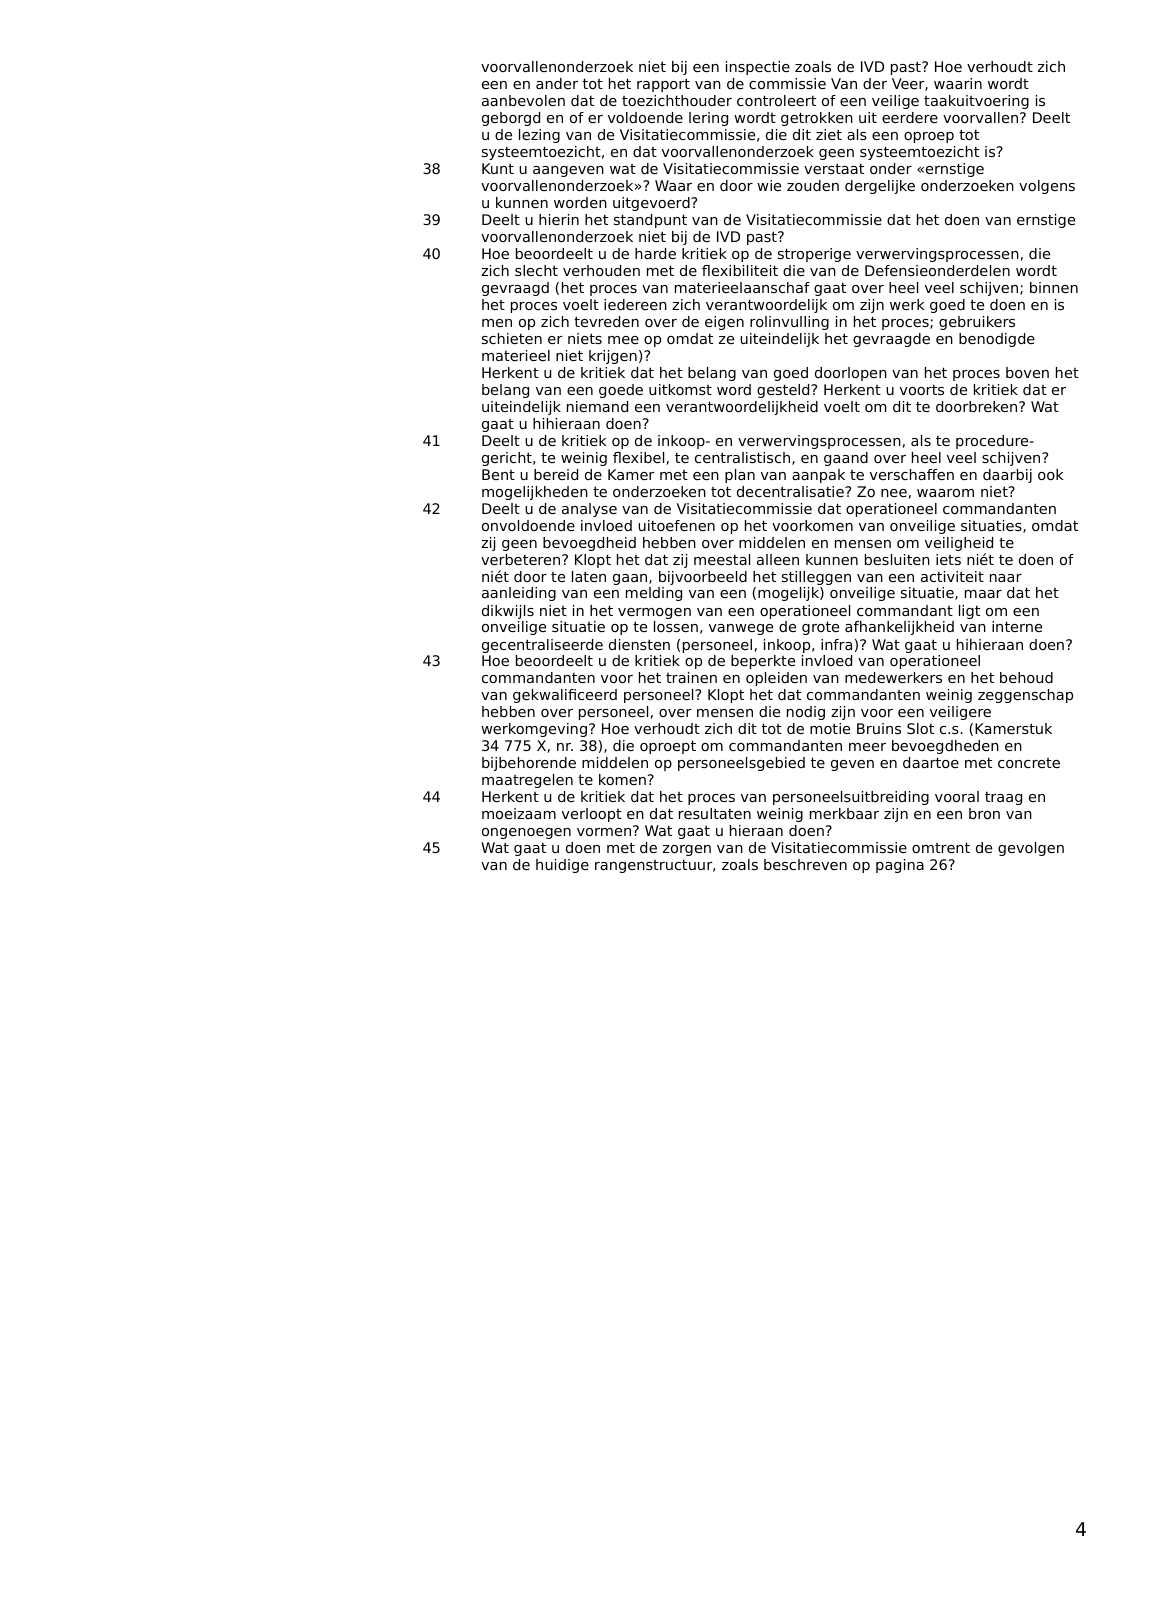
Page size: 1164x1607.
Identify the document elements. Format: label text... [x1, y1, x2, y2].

table_cell 42 [422, 501, 475, 653]
table_cell Deelt u de kritiek op de inkoop- en verwervingsprocessen, als te procedure-gericht, te weinig flexibel, te centralistisch, en gaand over heel veel schijven? Bent u bereid de Kamer met een plan van aanpak te verschaffen en daarbij ook mogelijkheden te onderzoeken tot decentralisatie? Zo nee, waarom niet? [475, 433, 1087, 501]
table_cell Hoe beoordeelt u de kritiek op de beperkte invloed van operationeel commandanten voor het trainen en opleiden van medewerkers en het behoud van gekwalificeerd personeel? Klopt het dat commandanten weinig zeggenschap hebben over personeel, over mensen die nodig zijn voor een veiligere werkomgeving? Hoe verhoudt zich dit tot de motie Bruins Slot c.s. (Kamerstuk 34 775 X, nr. 38), die oproept om commandanten meer bevoegdheden en bijbehorende middelen op personeelsgebied te geven en daartoe met concrete maatregelen te komen? [475, 653, 1087, 789]
table_cell 38 [422, 161, 475, 212]
table_cell Hoe beoordeelt u de harde kritiek op de stroperige verwervingsprocessen, die zich slecht verhouden met de flexibiliteit die van de Defensieonderdelen wordt gevraagd (het proces van materieelaanschaf gaat over heel veel schijven; binnen het proces voelt iedereen zich verantwoordelijk om zijn werk goed te doen en is men op zich tevreden over de eigen rolinvulling in het proces; gebruikers schieten er niets mee op omdat ze uiteindelijk het gevraagde en benodigde materieel niet krijgen)? Herkent u de kritiek dat het belang van goed doorlopen van het proces boven het belang van een goede uitkomst word gesteld? Herkent u voorts de kritiek dat er uiteindelijk niemand een verantwoordelijkheid voelt om dit te doorbreken? Wat gaat u hihieraan doen? [475, 246, 1087, 433]
table_cell voorvallenonderzoek niet bij een inspectie zoals de IVD past? Hoe verhoudt zich een en ander tot het rapport van de commissie Van der Veer, waarin wordt aanbevolen dat de toezichthouder controleert of een veilige taakuitvoering is geborgd en of er voldoende lering wordt getrokken uit eerdere voorvallen? Deelt u de lezing van de Visitatiecommissie, die dit ziet als een oproep tot systeemtoezicht, en dat voorvallenonderzoek geen systeemtoezicht is? [475, 59, 1087, 161]
table_cell 44 [422, 789, 475, 840]
table_cell Deelt u de analyse van de Visitatiecommissie dat operationeel commandanten onvoldoende invloed uitoefenen op het voorkomen van onveilige situaties, omdat zij geen bevoegdheid hebben over middelen en mensen om veiligheid te verbeteren? Klopt het dat zij meestal alleen kunnen besluiten iets niét te doen of niét door te laten gaan, bijvoorbeeld het stilleggen van een activiteit naar aanleiding van een melding van een (mogelijk) onveilige situatie, maar dat het dikwijls niet in het vermogen van een operationeel commandant ligt om een onveilige situatie op te lossen, vanwege de grote afhankelijkheid van interne gecentraliseerde diensten (personeel, inkoop, infra)? Wat gaat u hihieraan doen? [475, 501, 1087, 653]
table_cell 41 [422, 433, 475, 501]
table_cell 43 [422, 653, 475, 789]
table_cell Herkent u de kritiek dat het proces van personeelsuitbreiding vooral traag en moeizaam verloopt en dat resultaten weinig merkbaar zijn en een bron van ongenoegen vormen? Wat gaat u hieraan doen? [475, 789, 1087, 840]
table_cell Kunt u aangeven wat de Visitatiecommissie verstaat onder «ernstige voorvallenonderzoek»? Waar en door wie zouden dergelijke onderzoeken volgens u kunnen worden uitgevoerd? [475, 161, 1087, 212]
table_cell 39 [422, 212, 475, 246]
table_cell 45 [422, 840, 475, 874]
table_cell 40 [422, 246, 475, 433]
table_cell [422, 59, 475, 161]
table_cell Wat gaat u doen met de zorgen van de Visitatiecommissie omtrent de gevolgen van de huidige rangenstructuur, zoals beschreven op pagina 26? [475, 840, 1087, 874]
table_cell Deelt u hierin het standpunt van de Visitatiecommissie dat het doen van ernstige voorvallenonderzoek niet bij de IVD past? [475, 212, 1087, 246]
